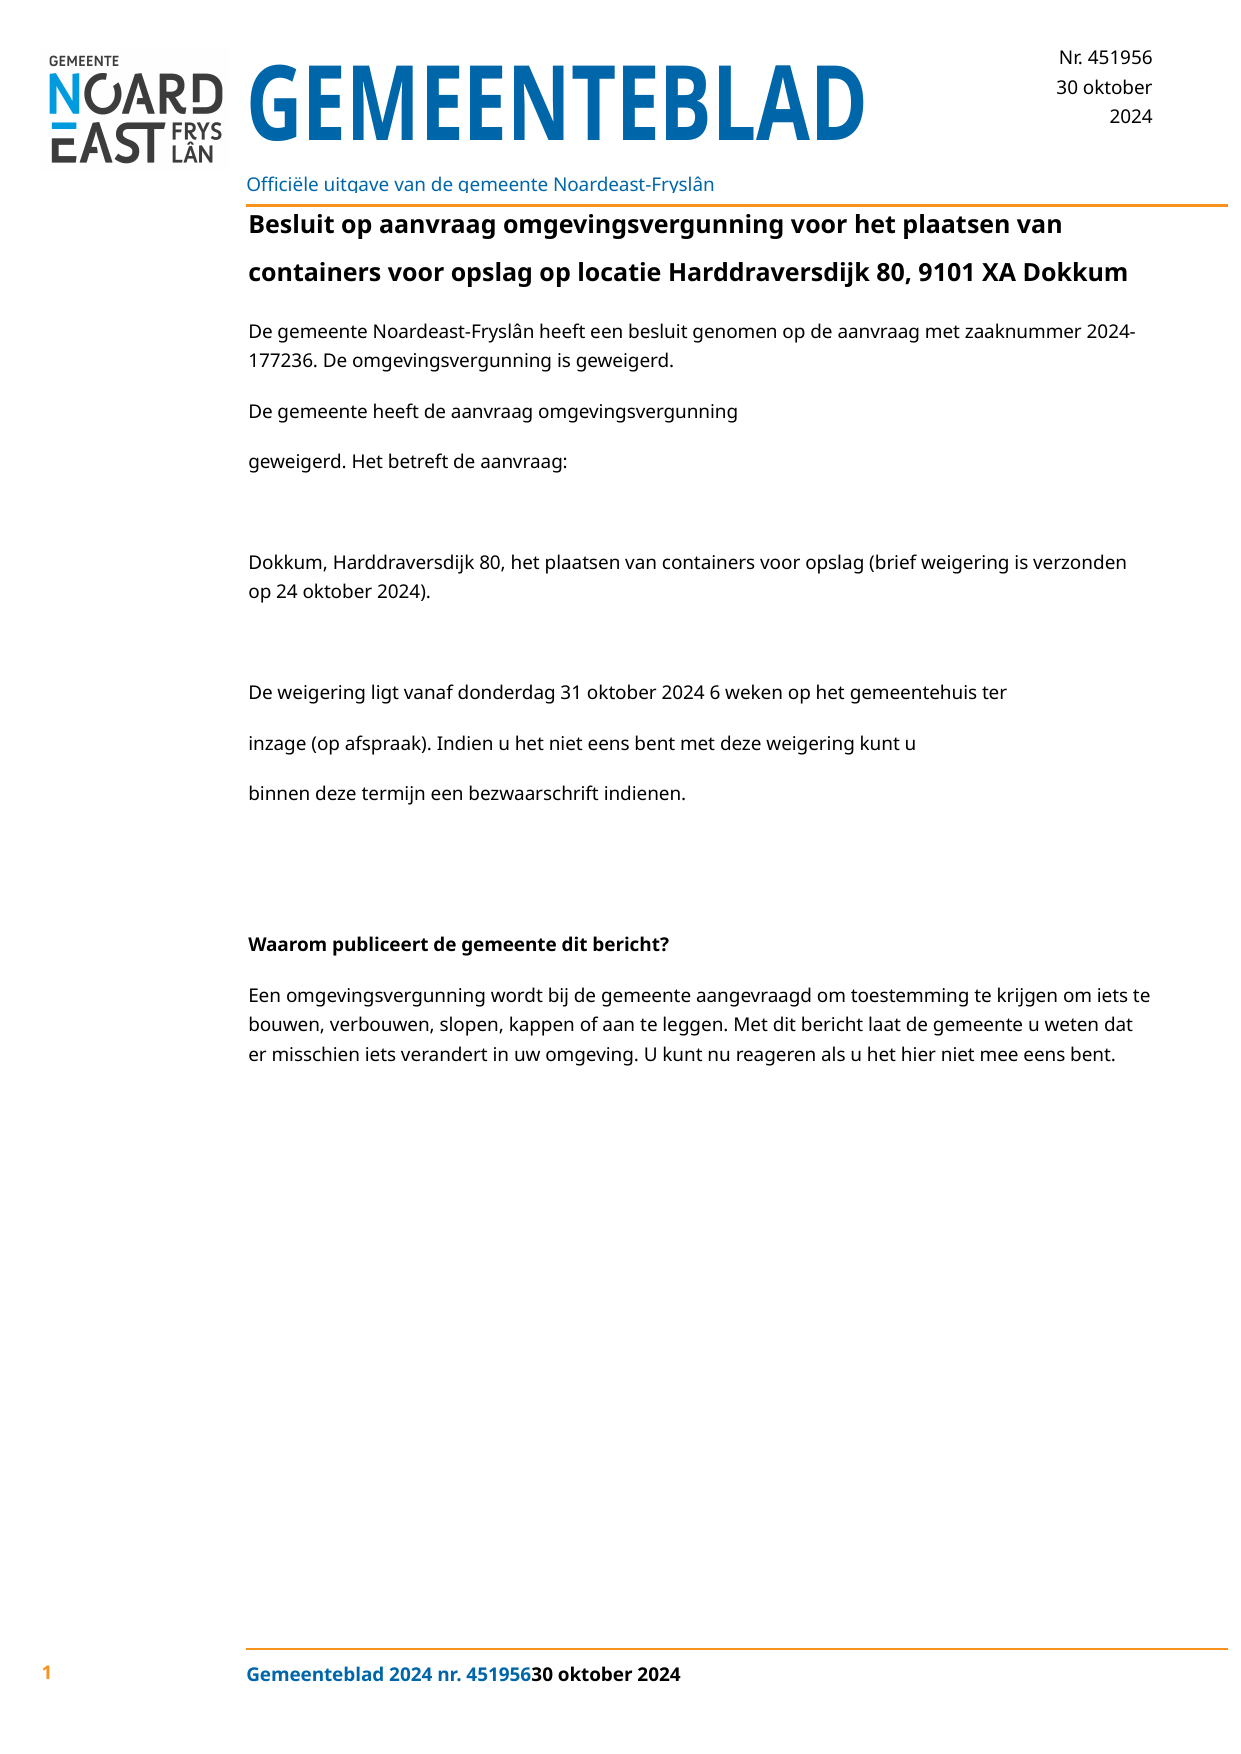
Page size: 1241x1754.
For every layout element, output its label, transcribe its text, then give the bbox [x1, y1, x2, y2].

text Dokkum, Harddraversdijk 80, het plaatsen van containers voor opslag (brief weigering is verzonden op 24 oktober 2024). [248, 549, 1152, 604]
text De weigering ligt vanaf donderdag 31 oktober 2024 6 weken op het gemeentehuis ter [248, 679, 1152, 705]
text De gemeente Noardeast-Fryslân heeft een besluit genomen op de aanvraag met zaaknummer 2024-177236. De omgevingsvergunning is geweigerd. [248, 318, 1152, 373]
text geweigerd. Het betreft de aanvraag: [248, 448, 1152, 474]
text inzage (op afspraak). Indien u het niet eens bent met deze weigering kunt u [248, 730, 1152, 756]
text Een omgevingsvergunning wordt bij de gemeente aangevraagd om toestemming te krijgen om iets te bouwen, verbouwen, slopen, kappen of aan te leggen. Met dit bericht laat de gemeente u weten dat er misschien iets verandert in uw omgeving. U kunt nu reageren als u het hier niet mee eens bent. [248, 982, 1152, 1067]
text binnen deze termijn een bezwaarschrift indienen. [248, 780, 1152, 806]
picture [41, 47, 231, 172]
text Besluit op aanvraag omgevingsvergunning voor het plaatsen van containers voor opslag op locatie Harddraversdijk 80, 9101 XA Dokkum [248, 207, 1152, 288]
text Waarom publiceert de gemeente dit bericht? [248, 932, 1152, 957]
text De gemeente heeft de aanvraag omgevingsvergunning [248, 398, 1152, 424]
